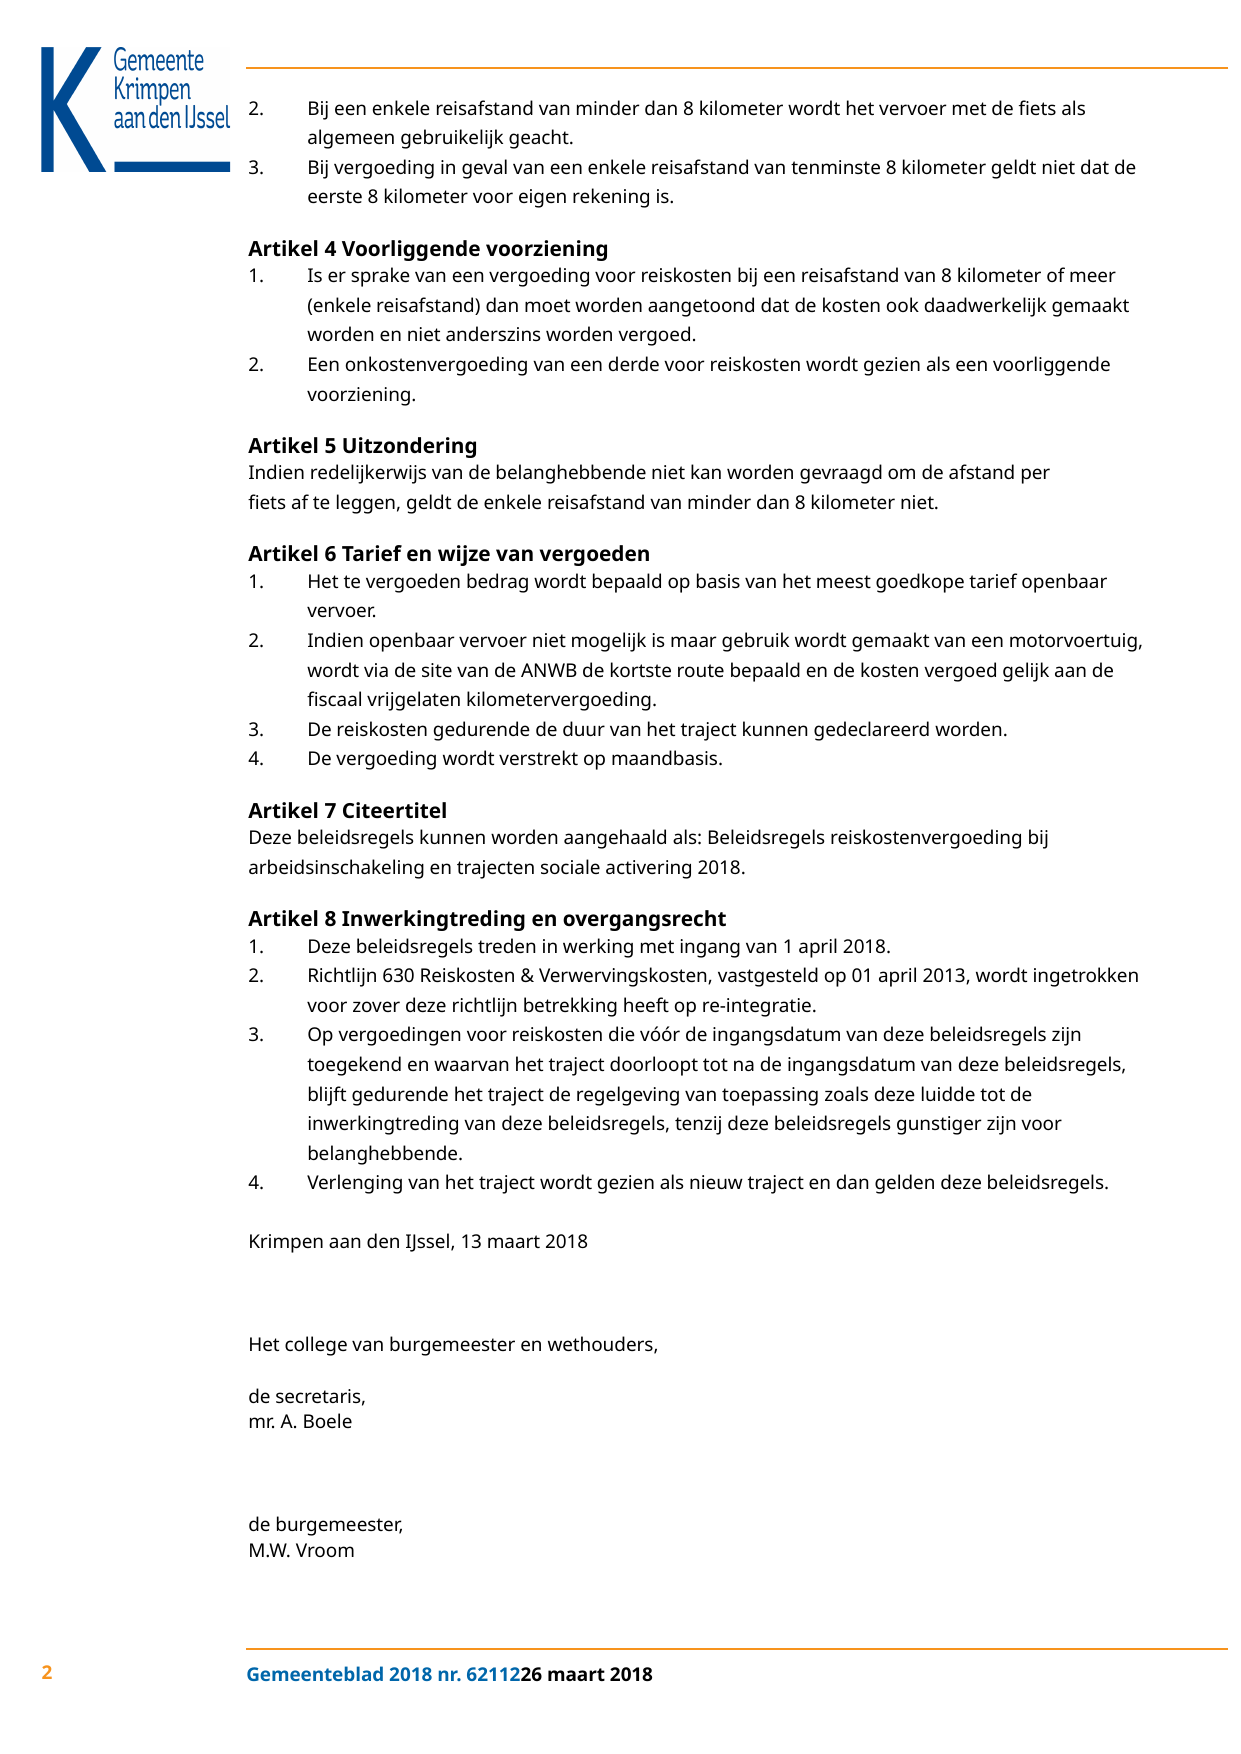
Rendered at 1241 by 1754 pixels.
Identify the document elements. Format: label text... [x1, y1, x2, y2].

text Indien redelijkerwijs van de belanghebbende niet kan worden gevraagd om de afstand per [248, 459, 1152, 485]
list Indien openbaar vervoer niet mogelijk is maar gebruik wordt gemaakt van een motorvoertuig, wordt via de site van de ANWB de kortste route bepaald en de kosten vergoed gelijk aan de fiscaal vrijgelaten kilometervergoeding. [248, 627, 1152, 712]
list Op vergoedingen voor reiskosten die vóór de ingangsdatum van deze beleidsregels zijn toegekend en waarvan het traject doorloopt tot na de ingangsdatum van deze beleidsregels, blijft gedurende het traject de regelgeving van toepassing zoals deze luidde tot de inwerkingtreding van deze beleidsregels, tenzij deze beleidsregels gunstiger zijn voor belanghebbende. [248, 1022, 1152, 1166]
text Artikel 4 Voorliggende voorziening [248, 234, 1152, 262]
list Het te vergoeden bedrag wordt bepaald op basis van het meest goedkope tarief openbaar vervoer. [248, 568, 1152, 623]
text Artikel 6 Tarief en wijze van vergoeden [248, 539, 1152, 568]
list De vergoeding wordt verstrekt op maandbasis. [248, 746, 1152, 771]
text Het college van burgemeester en wethouders, [248, 1332, 1152, 1357]
text mr. A. Boele [248, 1409, 1152, 1434]
list Richtlijn 630 Reiskosten & Verwervingskosten, vastgesteld op 01 april 2013, wordt ingetrokken voor zover deze richtlijn betrekking heeft op re-integratie. [248, 962, 1152, 1018]
text Krimpen aan den IJssel, 13 maart 2018 [248, 1229, 1152, 1254]
picture [41, 47, 231, 172]
text Artikel 7 Citeertitel [248, 796, 1152, 824]
list Bij een enkele reisafstand van minder dan 8 kilometer wordt het vervoer met de fiets als algemeen gebruikelijk geacht. [248, 95, 1152, 150]
text de secretaris, [248, 1383, 1152, 1409]
text fiets af te leggen, geldt de enkele reisafstand van minder dan 8 kilometer niet. [248, 489, 1152, 515]
list Bij vergoeding in geval van een enkele reisafstand van tenminste 8 kilometer geldt niet dat de eerste 8 kilometer voor eigen rekening is. [248, 154, 1152, 209]
text de burgemeester, [248, 1512, 1152, 1537]
text Deze beleidsregels kunnen worden aangehaald als: Beleidsregels reiskostenvergoeding bij arbeidsinschakeling en trajecten sociale activering 2018. [248, 824, 1152, 880]
list Een onkostenvergoeding van een derde voor reiskosten wordt gezien als een voorliggende voorziening. [248, 351, 1152, 406]
list De reiskosten gedurende de duur van het traject kunnen gedeclareerd worden. [248, 716, 1152, 742]
text Artikel 8 Inwerkingtreding en overgangsrecht [248, 904, 1152, 933]
list Verlenging van het traject wordt gezien als nieuw traject en dan gelden deze beleidsregels. [248, 1169, 1152, 1195]
text M.W. Vroom [248, 1537, 1152, 1563]
text Artikel 5 Uitzondering [248, 431, 1152, 459]
list Is er sprake van een vergoeding voor reiskosten bij een reisafstand van 8 kilometer of meer (enkele reisafstand) dan moet worden aangetoond dat de kosten ook daadwerkelijk gemaakt worden en niet anderszins worden vergoed. [248, 262, 1152, 347]
list Deze beleidsregels treden in werking met ingang van 1 april 2018. [248, 933, 1152, 958]
